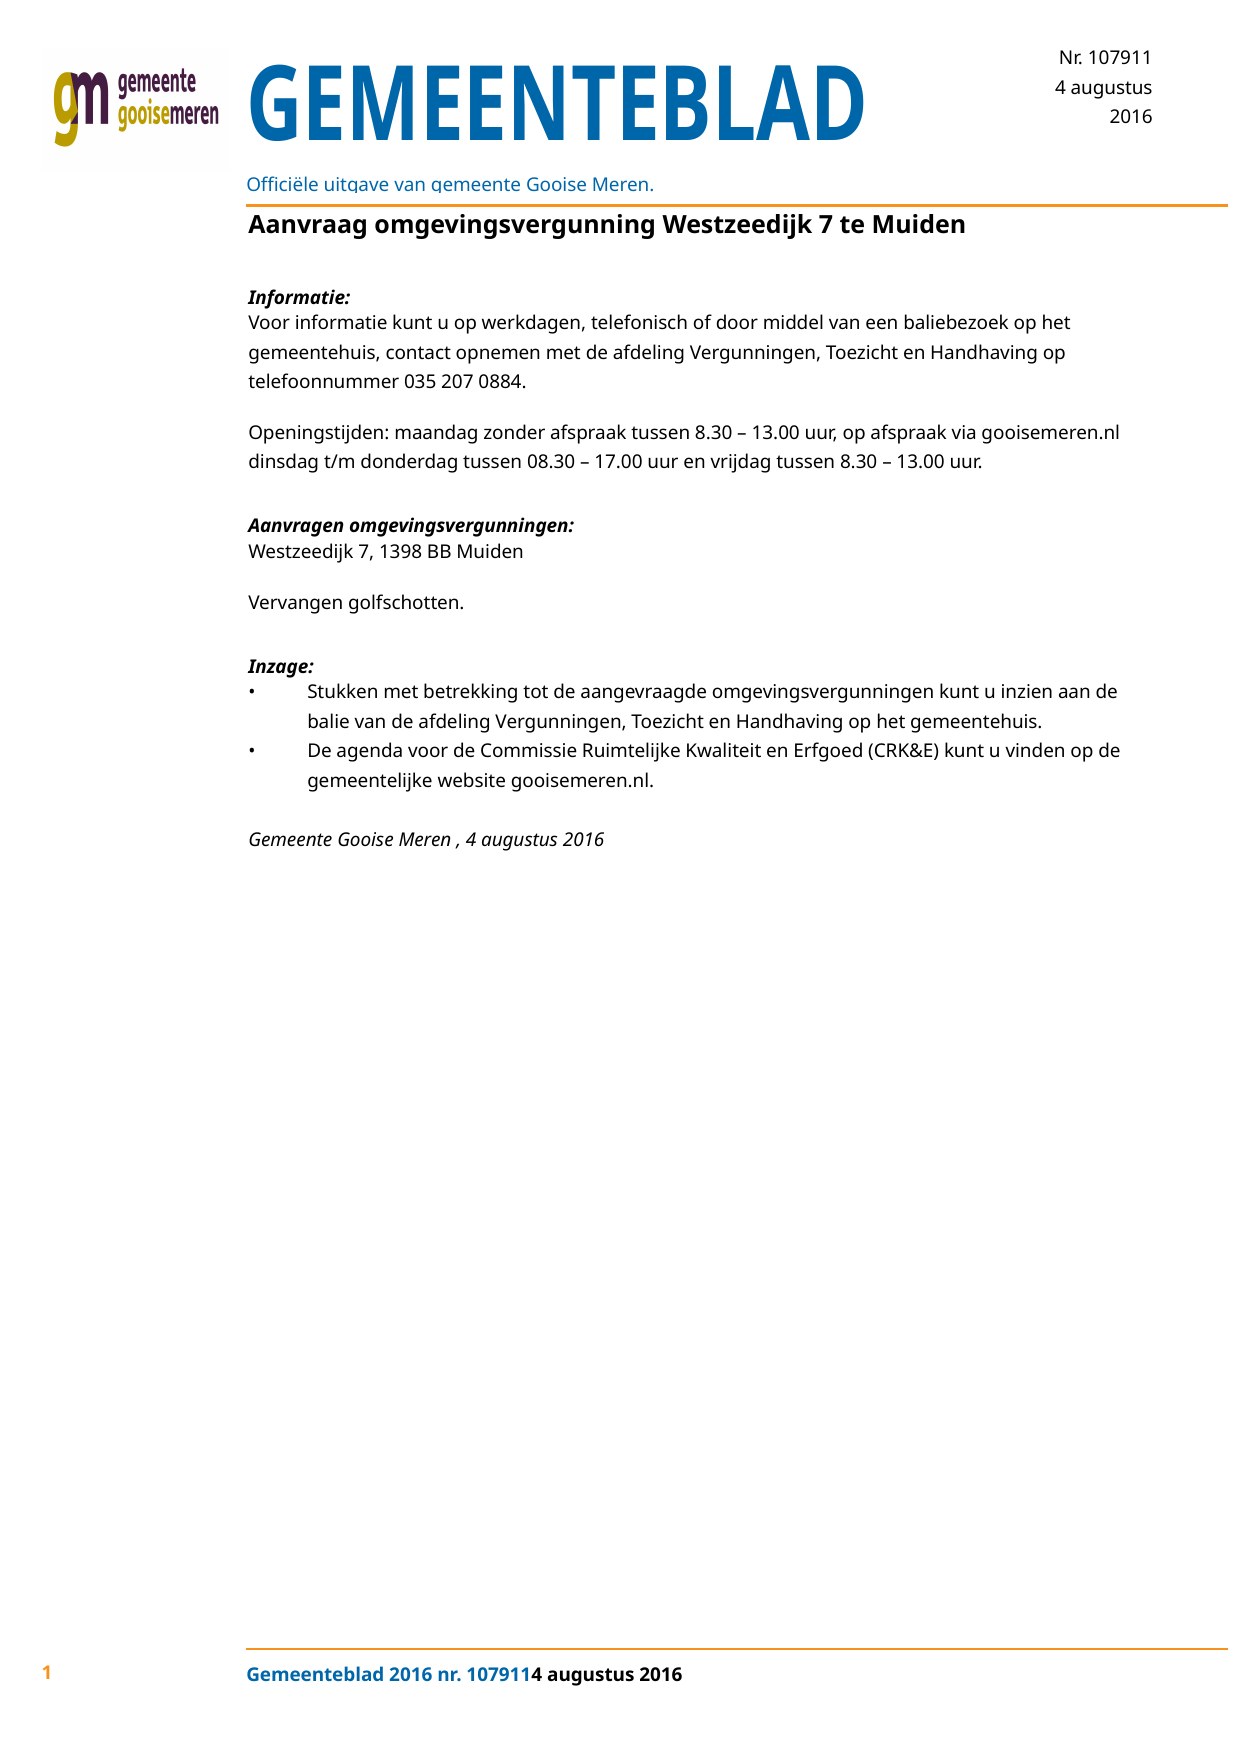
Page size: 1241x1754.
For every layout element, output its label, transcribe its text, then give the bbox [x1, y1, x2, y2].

text Aanvraag omgevingsvergunning Westzeedijk 7 te Muiden [248, 207, 1152, 241]
text Gemeente Gooise Meren , 4 augustus 2016 [248, 826, 1152, 852]
text Aanvragen omgevingsvergunningen: [248, 513, 1152, 538]
text Westzeedijk 7, 1398 BB Muiden [248, 538, 1152, 564]
text Informatie: [248, 284, 1152, 309]
list De agenda voor de Commissie Ruimtelijke Kwaliteit en Erfgoed (CRK&E) kunt u vinden op de gemeentelijke website gooisemeren.nl. [248, 738, 1152, 793]
text Inzage: [248, 653, 1152, 678]
text Vervangen golfschotten. [248, 589, 1152, 614]
text Openingstijden: maandag zonder afspraak tussen 8.30 – 13.00 uur, op afspraak via gooisemeren.nl dinsdag t/m donderdag tussen 08.30 – 17.00 uur en vrijdag tussen 8.30 – 13.00 uur. [248, 419, 1152, 474]
list Stukken met betrekking tot de aangevraagde omgevingsvergunningen kunt u inzien aan de balie van de afdeling Vergunningen, Toezicht en Handhaving op het gemeentehuis. [248, 678, 1152, 734]
text Voor informatie kunt u op werkdagen, telefonisch of door middel van een baliebezoek op het gemeentehuis, contact opnemen met de afdeling Vergunningen, Toezicht en Handhaving op telefoonnummer 035 207 0884. [248, 309, 1152, 394]
picture [41, 47, 231, 172]
